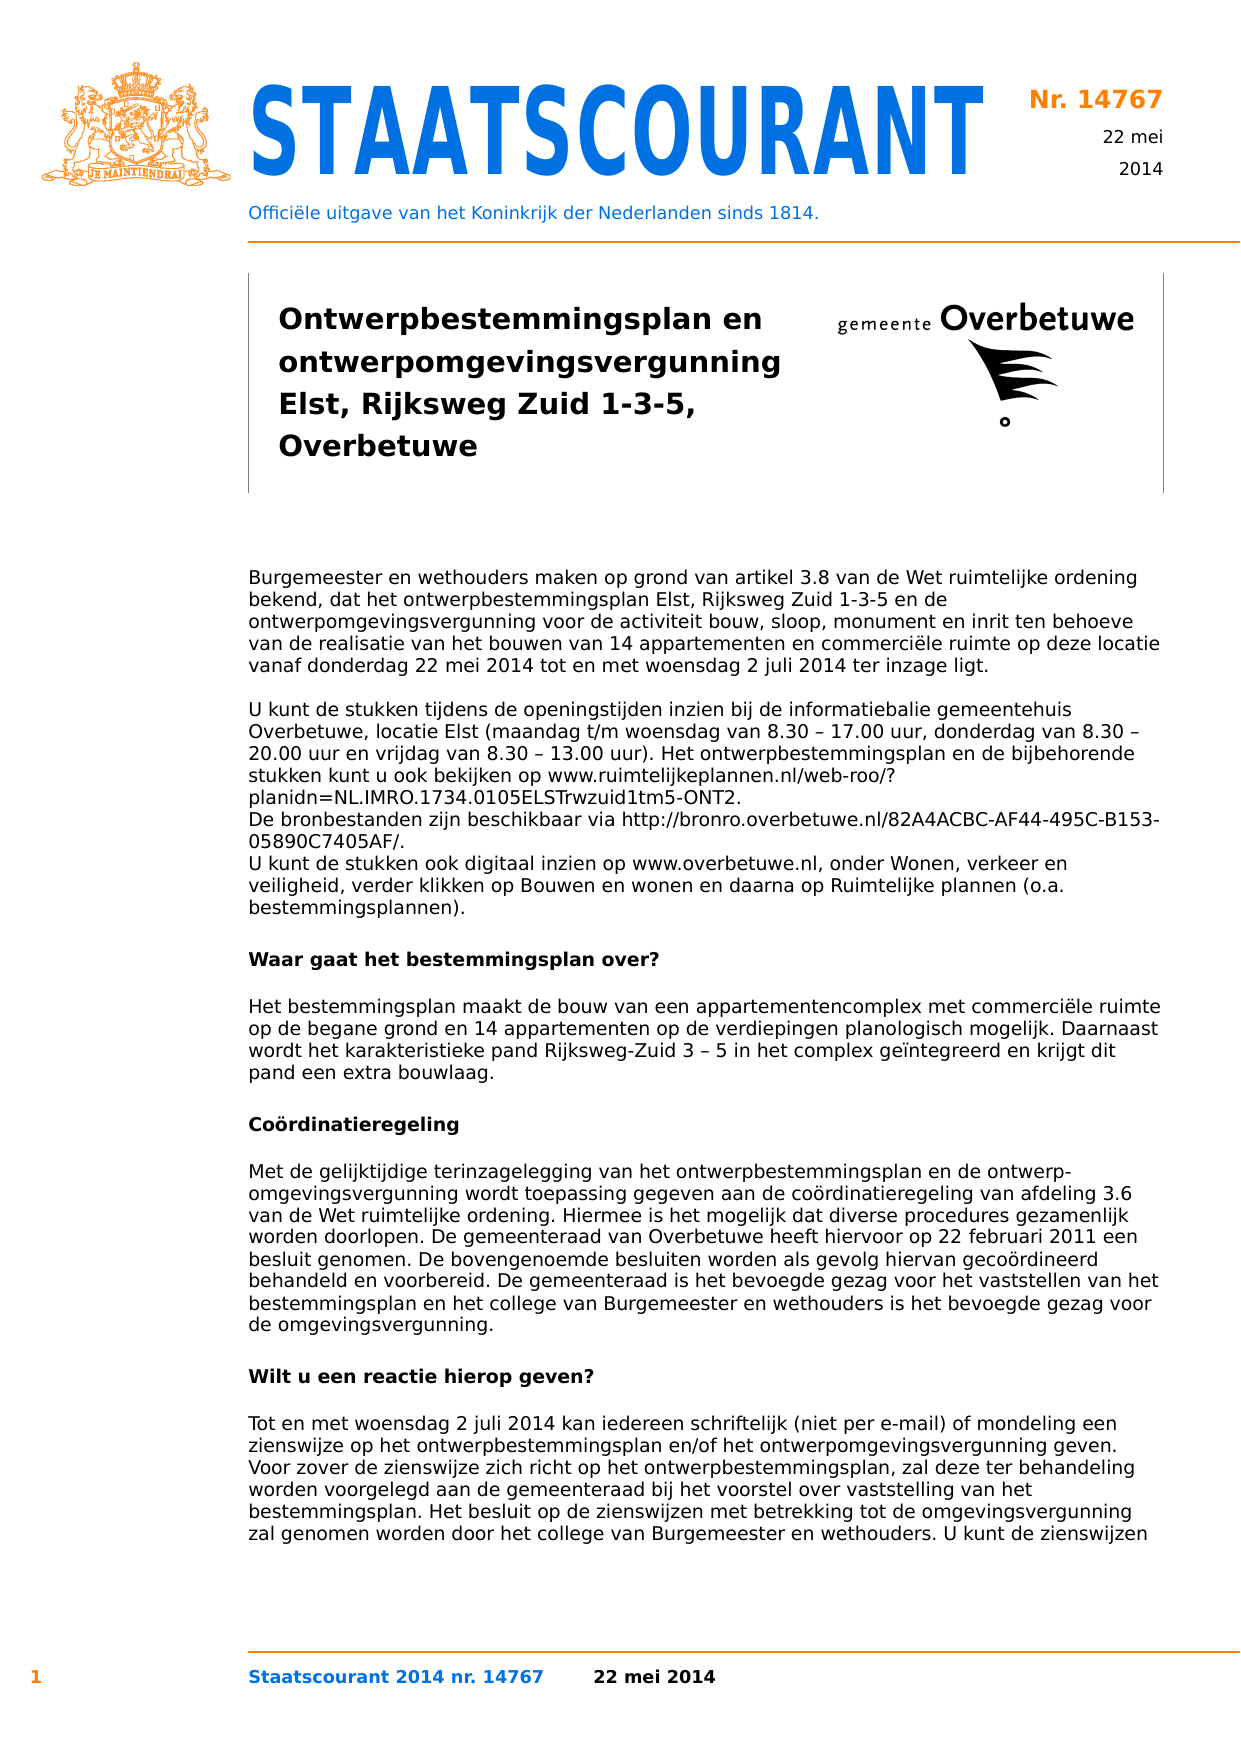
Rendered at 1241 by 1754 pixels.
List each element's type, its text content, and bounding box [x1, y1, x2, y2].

subtitle Waar gaat het bestemmingsplan over? [248, 949, 1163, 971]
text Met de gelijktijdige terinzagelegging van het ontwerpbestemmingsplan en de ontwerp-omgevingsvergunning wordt toepassing gegeven aan de coördinatieregeling van afdeling 3.6 van de Wet ruimtelijke ordening. Hiermee is het mogelijk dat diverse procedures gezamenlijk worden doorlopen. De gemeenteraad van Overbetuwe heeft hiervoor op 22 februari 2011 een besluit genomen. De bovengenoemde besluiten worden als gevolg hiervan gecoördineerd behandeld en voorbereid. De gemeenteraad is het bevoegde gezag voor het vaststellen van het bestemmingsplan en het college van Burgemeester en wethouders is het bevoegde gezag voor de omgevingsvergunning. [248, 1161, 1163, 1336]
table_cell Officiële uitgave van het Koninkrijk der Nederlanden sinds 1814. [248, 203, 1240, 241]
text Burgemeester en wethouders maken op grond van artikel 3.8 van de Wet ruimtelijke ordening bekend, dat het ontwerpbestemmingsplan Elst, Rijksweg Zuid 1-3-5 en de ontwerpomgevingsvergunning voor de activiteit bouw, sloop, monument en inrit ten behoeve van de realisatie van het bouwen van 14 appartementen en commerciële ruimte op deze locatie vanaf donderdag 22 mei 2014 tot en met woensdag 2 juli 2014 ter inzage ligt. [248, 567, 1163, 677]
picture [41, 62, 231, 186]
table_header Nr. 14767 [998, 62, 1240, 121]
subtitle Coördinatieregeling [248, 1113, 1163, 1136]
text Het bestemmingsplan maakt de bouw van een appartementencomplex met commerciële ruimte op de begane grond en 14 appartementen op de verdiepingen planologisch mogelijk. Daarnaast wordt het karakteristieke pand Rijksweg-Zuid 3 – 5 in het complex geïntegreerd en krijgt dit pand een extra bouwlaag. [248, 996, 1163, 1083]
subtitle Wilt u een reactie hierop geven? [248, 1366, 1163, 1388]
table_cell 2014 [998, 153, 1240, 203]
subtitle Ontwerpbestemmingsplan en ontwerpomgevingsvergunning Elst, Rijksweg Zuid 1-3-5, Overbetuwe [249, 273, 1163, 493]
text U kunt de stukken ook digitaal inzien op www.overbetuwe.nl, onder Wonen, verkeer en veiligheid, verder klikken op Bouwen en wonen en daarna op Ruimtelijke plannen (o.a. bestemmingsplannen). [248, 853, 1163, 919]
picture [838, 302, 1134, 427]
text De bronbestanden zijn beschikbaar via http://bronro.overbetuwe.nl/82A4ACBC-AF44-495C-B153-05890C7405AF/. [248, 809, 1163, 853]
text Tot en met woensdag 2 juli 2014 kan iedereen schriftelijk (niet per e-mail) of mondeling een zienswijze op het ontwerpbestemmingsplan en/of het ontwerpomgevingsvergunning geven. Voor zover de zienswijze zich richt op het ontwerpbestemmingsplan, zal deze ter behandeling worden voorgelegd aan de gemeenteraad bij het voorstel over vaststelling van het bestemmingsplan. Het besluit op de zienswijzen met betrekking tot de omgevingsvergunning zal genomen worden door het college van Burgemeester en wethouders. U kunt de zienswijzen [248, 1413, 1163, 1545]
table_header STAATSCOURANT [248, 62, 998, 203]
table_cell 22 mei [998, 121, 1240, 153]
table_header [25, 62, 248, 241]
text U kunt de stukken tijdens de openingstijden inzien bij de informatiebalie gemeentehuis Overbetuwe, locatie Elst (maandag t/m woensdag van 8.30 – 17.00 uur, donderdag van 8.30 – 20.00 uur en vrijdag van 8.30 – 13.00 uur). Het ontwerpbestemmingsplan en de bijbehorende stukken kunt u ook bekijken op www.ruimtelijkeplannen.nl/web-roo/?planidn=NL.IMRO.1734.0105ELSTrwzuid1tm5-ONT2. [248, 699, 1163, 809]
